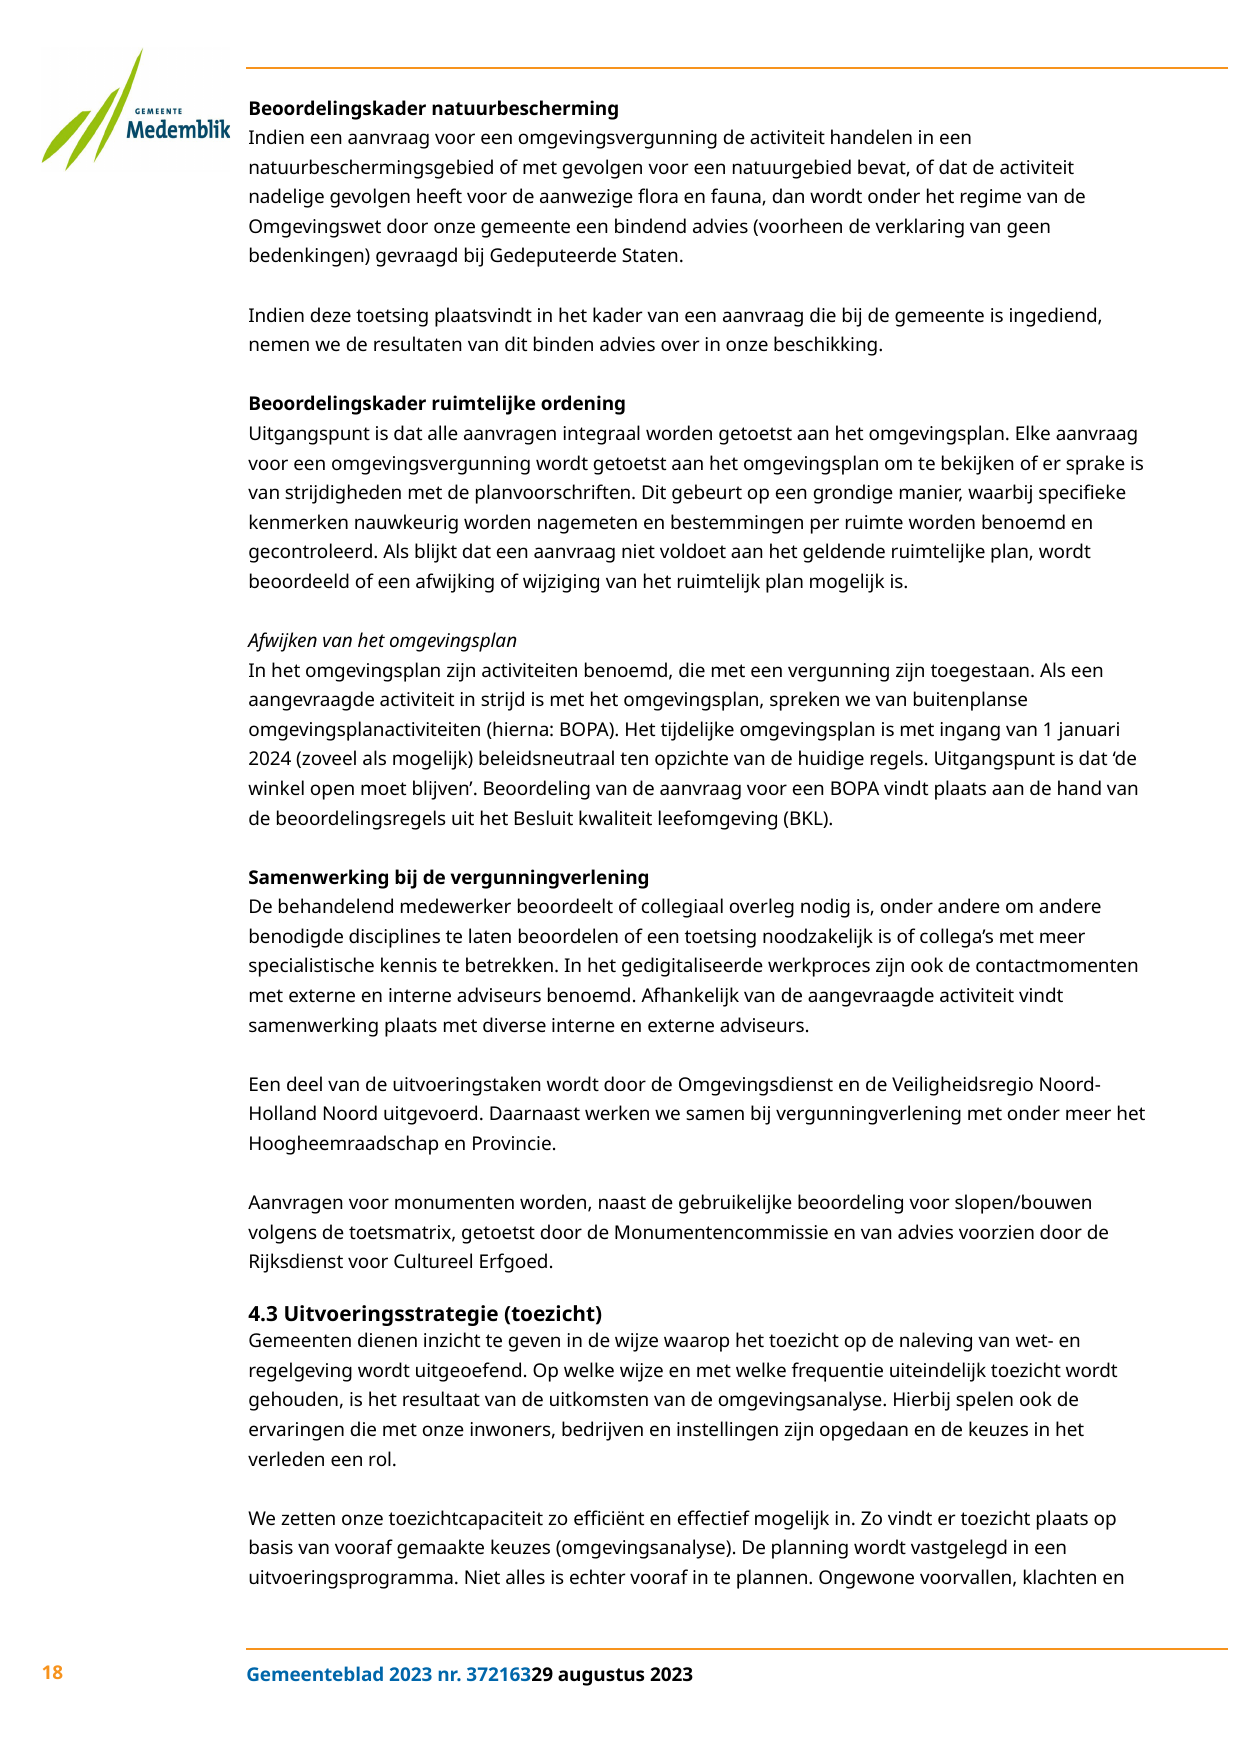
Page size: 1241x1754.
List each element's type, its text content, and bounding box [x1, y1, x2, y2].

text Indien deze toetsing plaatsvindt in het kader van een aanvraag die bij de gemeente is ingediend, nemen we de resultaten van dit binden advies over in onze beschikking. [248, 302, 1152, 357]
text Afwijken van het omgevingsplan [248, 627, 1152, 653]
text Beoordelingskader ruimtelijke ordening [248, 391, 1152, 416]
text Een deel van de uitvoeringstaken wordt door de Omgevingsdienst en de Veiligheidsregio Noord-Holland Noord uitgevoerd. Daarnaast werken we samen bij vergunningverlening met onder meer het Hoogheemraadschap en Provincie. [248, 1071, 1152, 1156]
text 4.3 Uitvoeringsstrategie (toezicht) [248, 1299, 1152, 1327]
text Samenwerking bij de vergunningverlening [248, 864, 1152, 890]
text Gemeenten dienen inzicht te geven in de wijze waarop het toezicht op de naleving van wet- en regelgeving wordt uitgeoefend. Op welke wijze en met welke frequentie uiteindelijk toezicht wordt gehouden, is het resultaat van de uitkomsten van de omgevingsanalyse. Hierbij spelen ook de ervaringen die met onze inwoners, bedrijven en instellingen zijn opgedaan en de keuzes in het verleden een rol. [248, 1327, 1152, 1471]
picture [41, 47, 231, 172]
text Beoordelingskader natuurbescherming [248, 95, 1152, 121]
text We zetten onze toezichtcapaciteit zo efficiënt en effectief mogelijk in. Zo vindt er toezicht plaats op basis van vooraf gemaakte keuzes (omgevingsanalyse). De planning wordt vastgelegd in een uitvoeringsprogramma. Niet alles is echter vooraf in te plannen. Ongewone voorvallen, klachten en [248, 1505, 1152, 1590]
text Indien een aanvraag voor een omgevingsvergunning de activiteit handelen in een natuurbeschermingsgebied of met gevolgen voor een natuurgebied bevat, of dat de activiteit nadelige gevolgen heeft voor de aanwezige flora en fauna, dan wordt onder het regime van de Omgevingswet door onze gemeente een bindend advies (voorheen de verklaring van geen bedenkingen) gevraagd bij Gedeputeerde Staten. [248, 124, 1152, 268]
text De behandelend medewerker beoordeelt of collegiaal overleg nodig is, onder andere om andere benodigde disciplines te laten beoordelen of een toetsing noodzakelijk is of collega’s met meer specialistische kennis te betrekken. In het gedigitaliseerde werkproces zijn ook de contactmomenten met externe en interne adviseurs benoemd. Afhankelijk van de aangevraagde activiteit vindt samenwerking plaats met diverse interne en externe adviseurs. [248, 893, 1152, 1038]
text Uitgangspunt is dat alle aanvragen integraal worden getoetst aan het omgevingsplan. Elke aanvraag voor een omgevingsvergunning wordt getoetst aan het omgevingsplan om te bekijken of er sprake is van strijdigheden met de planvoorschriften. Dit gebeurt op een grondige manier, waarbij specifieke kenmerken nauwkeurig worden nagemeten en bestemmingen per ruimte worden benoemd en gecontroleerd. Als blijkt dat een aanvraag niet voldoet aan het geldende ruimtelijke plan, wordt beoordeeld of een afwijking of wijziging van het ruimtelijk plan mogelijk is. [248, 420, 1152, 594]
text Aanvragen voor monumenten worden, naast de gebruikelijke beoordeling voor slopen/bouwen volgens de toetsmatrix, getoetst door de Monumentencommissie en van advies voorzien door de Rijksdienst voor Cultureel Erfgoed. [248, 1189, 1152, 1274]
text In het omgevingsplan zijn activiteiten benoemd, die met een vergunning zijn toegestaan. Als een aangevraagde activiteit in strijd is met het omgevingsplan, spreken we van buitenplanse omgevingsplanactiviteiten (hierna: BOPA). Het tijdelijke omgevingsplan is met ingang van 1 januari 2024 (zoveel als mogelijk) beleidsneutraal ten opzichte van de huidige regels. Uitgangspunt is dat ‘de winkel open moet blijven’. Beoordeling van de aanvraag voor een BOPA vindt plaats aan de hand van de beoordelingsregels uit het Besluit kwaliteit leefomgeving (BKL). [248, 657, 1152, 831]
